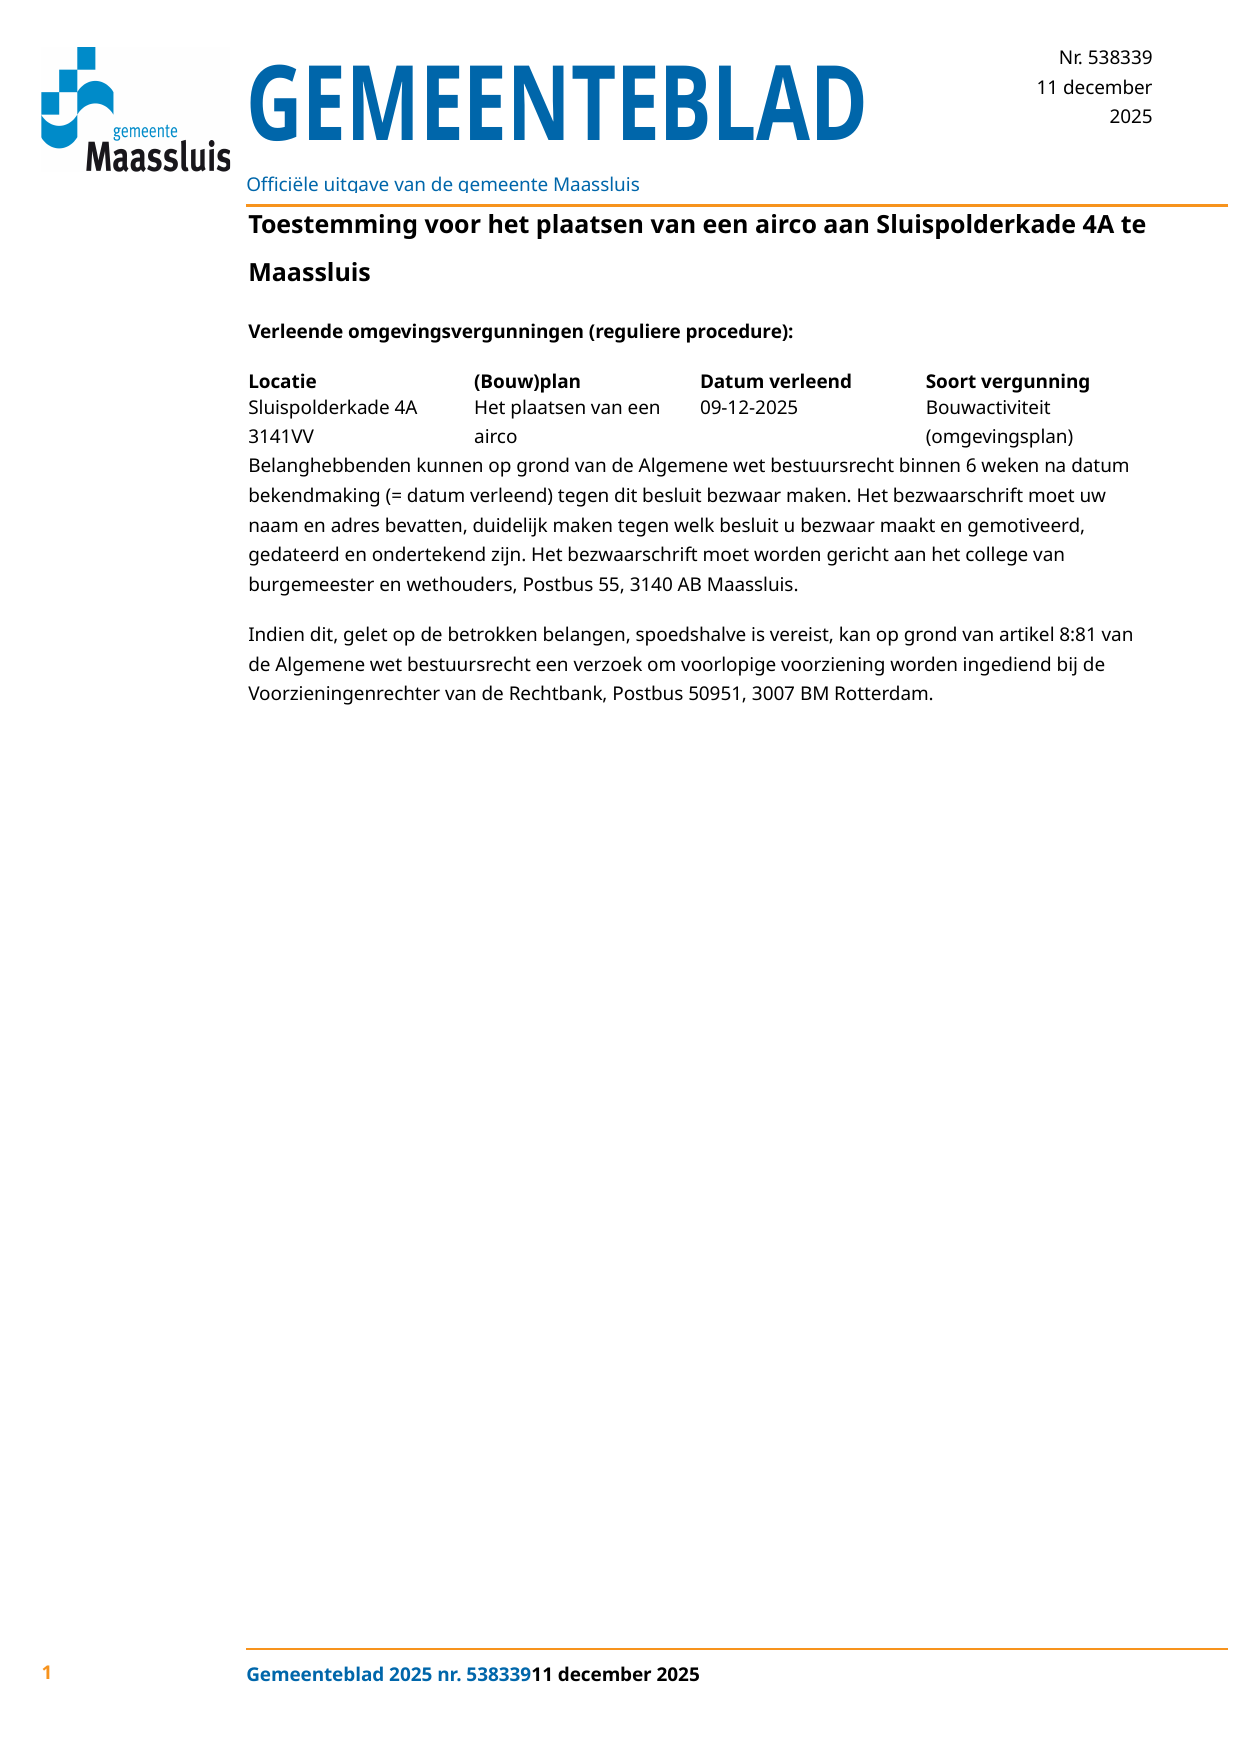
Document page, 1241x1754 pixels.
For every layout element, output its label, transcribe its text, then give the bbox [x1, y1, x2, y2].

text Toestemming voor het plaatsen van een airco aan Sluispolderkade 4A te Maassluis [248, 207, 1152, 288]
table_header Soort vergunning [926, 369, 1152, 394]
text Indien dit, gelet op de betrokken belangen, spoedshalve is vereist, kan op grond van artikel 8:81 van de Algemene wet bestuursrecht een verzoek om voorlopige voorziening worden ingediend bij de Voorzieningenrechter van de Rechtbank, Postbus 50951, 3007 BM Rotterdam. [248, 621, 1152, 706]
table_header Locatie [248, 369, 474, 394]
picture [41, 47, 231, 172]
table_cell 09-12-2025 [700, 394, 926, 449]
table_cell Het plaatsen van een airco [474, 394, 700, 449]
picture [41, 47, 77, 92]
text Belanghebbenden kunnen op grond van de Algemene wet bestuursrecht binnen 6 weken na datum bekendmaking (= datum verleend) tegen dit besluit bezwaar maken. Het bezwaarschrift moet uw naam en adres bevatten, duidelijk maken tegen welk besluit u bezwaar maakt en gemotiveerd, gedateerd en ondertekend zijn. Het bezwaarschrift moet worden gericht aan het college van burgemeester en wethouders, Postbus 55, 3140 AB Maassluis. [248, 453, 1152, 597]
table_cell Sluispolderkade 4A 3141VV [248, 394, 474, 449]
table_header (Bouw)plan [474, 369, 700, 394]
table_cell Bouwactiviteit (omgevingsplan) [926, 394, 1152, 449]
text Verleende omgevingsvergunningen (reguliere procedure): [248, 318, 1152, 344]
table_header Datum verleend [700, 369, 926, 394]
